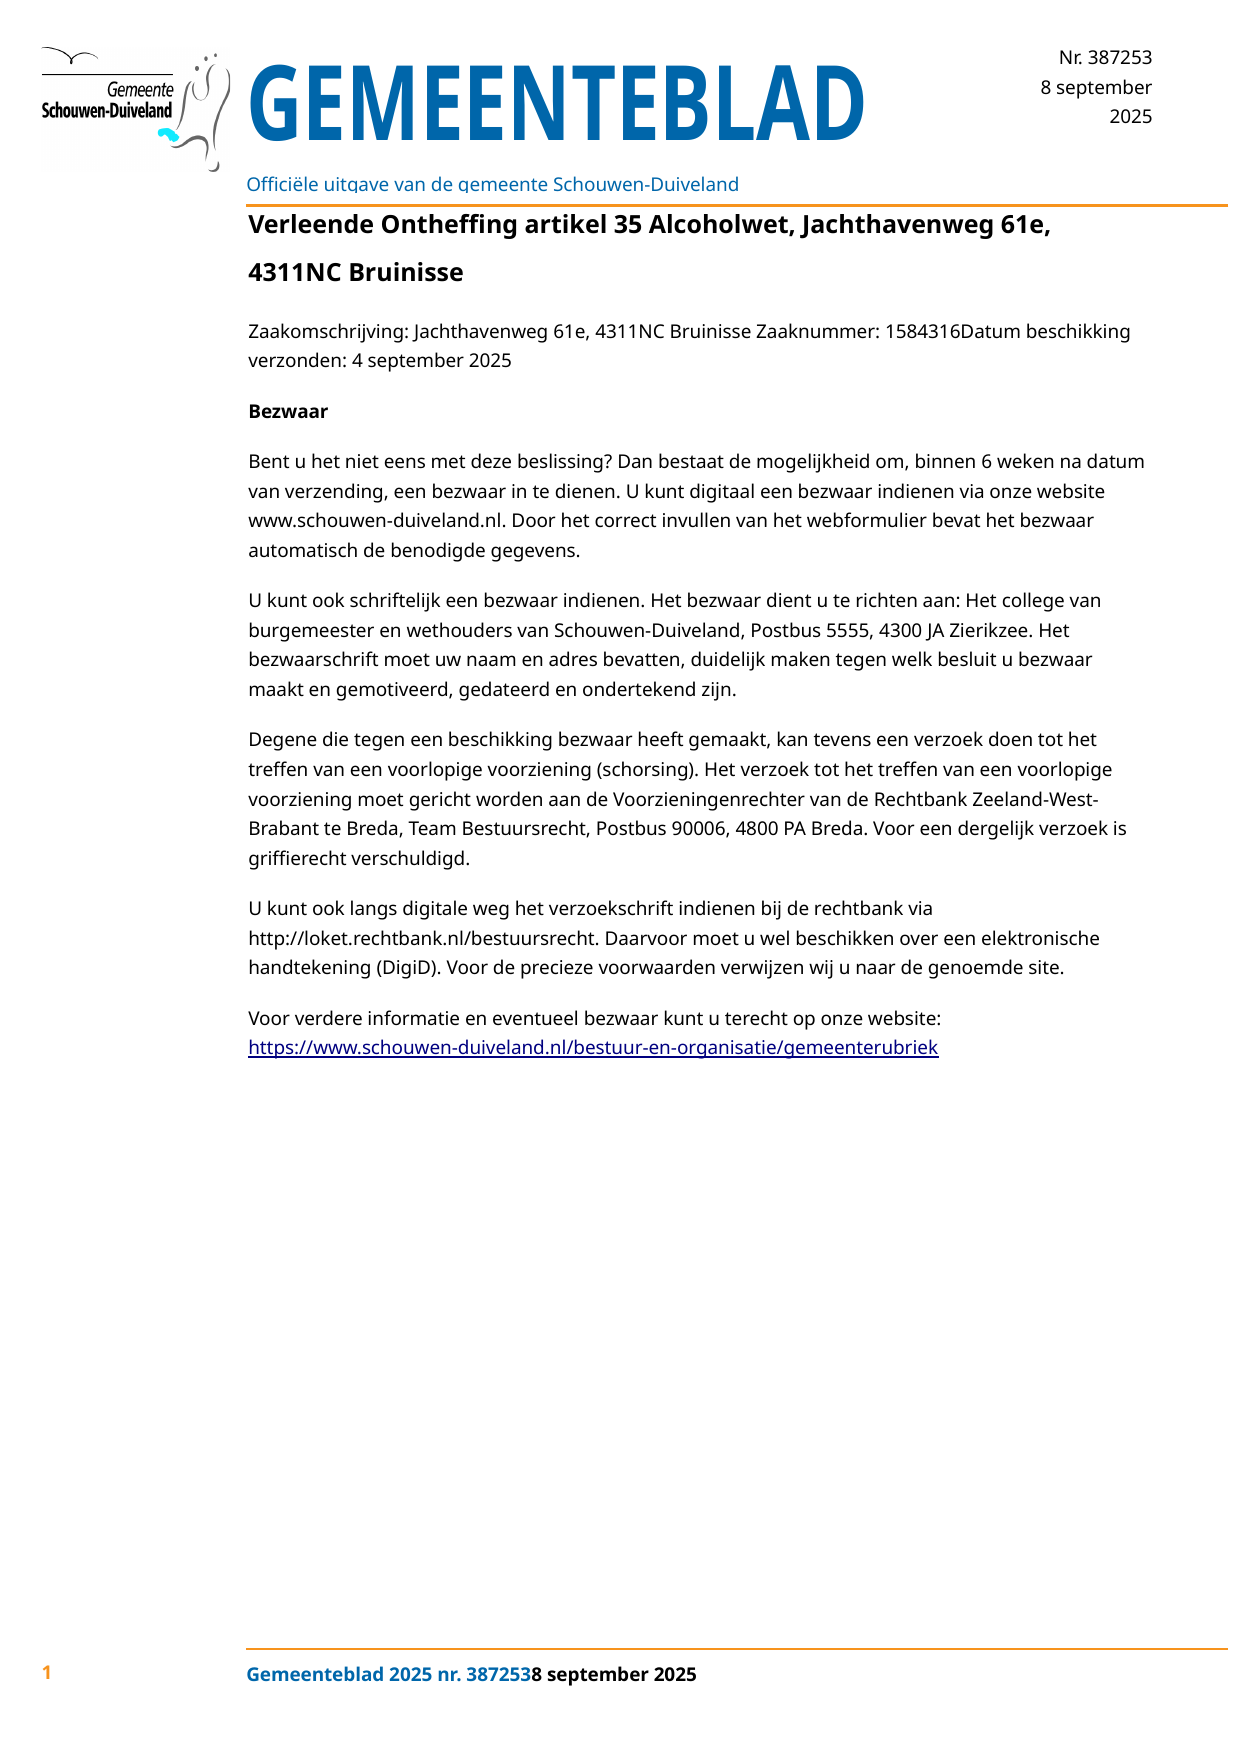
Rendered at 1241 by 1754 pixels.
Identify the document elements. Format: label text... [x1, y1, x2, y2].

text Zaakomschrijving: Jachthavenweg 61e, 4311NC Bruinisse Zaaknummer: 1584316Datum beschikking verzonden: 4 september 2025 [248, 318, 1152, 373]
text Bent u het niet eens met deze beslissing? Dan bestaat de mogelijkheid om, binnen 6 weken na datum van verzending, een bezwaar in te dienen. U kunt digitaal een bezwaar indienen via onze website www.schouwen-duiveland.nl. Door het correct invullen van het webformulier bevat het bezwaar automatisch de benodigde gegevens. [248, 448, 1152, 563]
picture [41, 47, 231, 172]
text Degene die tegen een beschikking bezwaar heeft gemaakt, kan tevens een verzoek doen tot het treffen van een voorlopige voorziening (schorsing). Het verzoek tot het treffen van een voorlopige voorziening moet gericht worden aan de Voorzieningenrechter van de Rechtbank Zeeland-West-Brabant te Breda, Team Bestuursrecht, Postbus 90006, 4800 PA Breda. Voor een dergelijk verzoek is griffierecht verschuldigd. [248, 727, 1152, 871]
text Bezwaar [248, 398, 1152, 424]
text U kunt ook schriftelijk een bezwaar indienen. Het bezwaar dient u te richten aan: Het college van burgemeester en wethouders van Schouwen-Duiveland, Postbus 5555, 4300 JA Zierikzee. Het bezwaarschrift moet uw naam en adres bevatten, duidelijk maken tegen welk besluit u bezwaar maakt en gemotiveerd, gedateerd en ondertekend zijn. [248, 587, 1152, 702]
text Voor verdere informatie en eventueel bezwaar kunt u terecht op onze website: https://www.schouwen-duiveland.nl/bestuur-en-organisatie/gemeenterubriek [248, 1005, 1152, 1060]
text U kunt ook langs digitale weg het verzoekschrift indienen bij de rechtbank via http://loket.rechtbank.nl/bestuursrecht. Daarvoor moet u wel beschikken over een elektronische handtekening (DigiD). Voor de precieze voorwaarden verwijzen wij u naar de genoemde site. [248, 895, 1152, 980]
text Verleende Ontheffing artikel 35 Alcoholwet, Jachthavenweg 61e, 4311NC Bruinisse [248, 207, 1152, 288]
